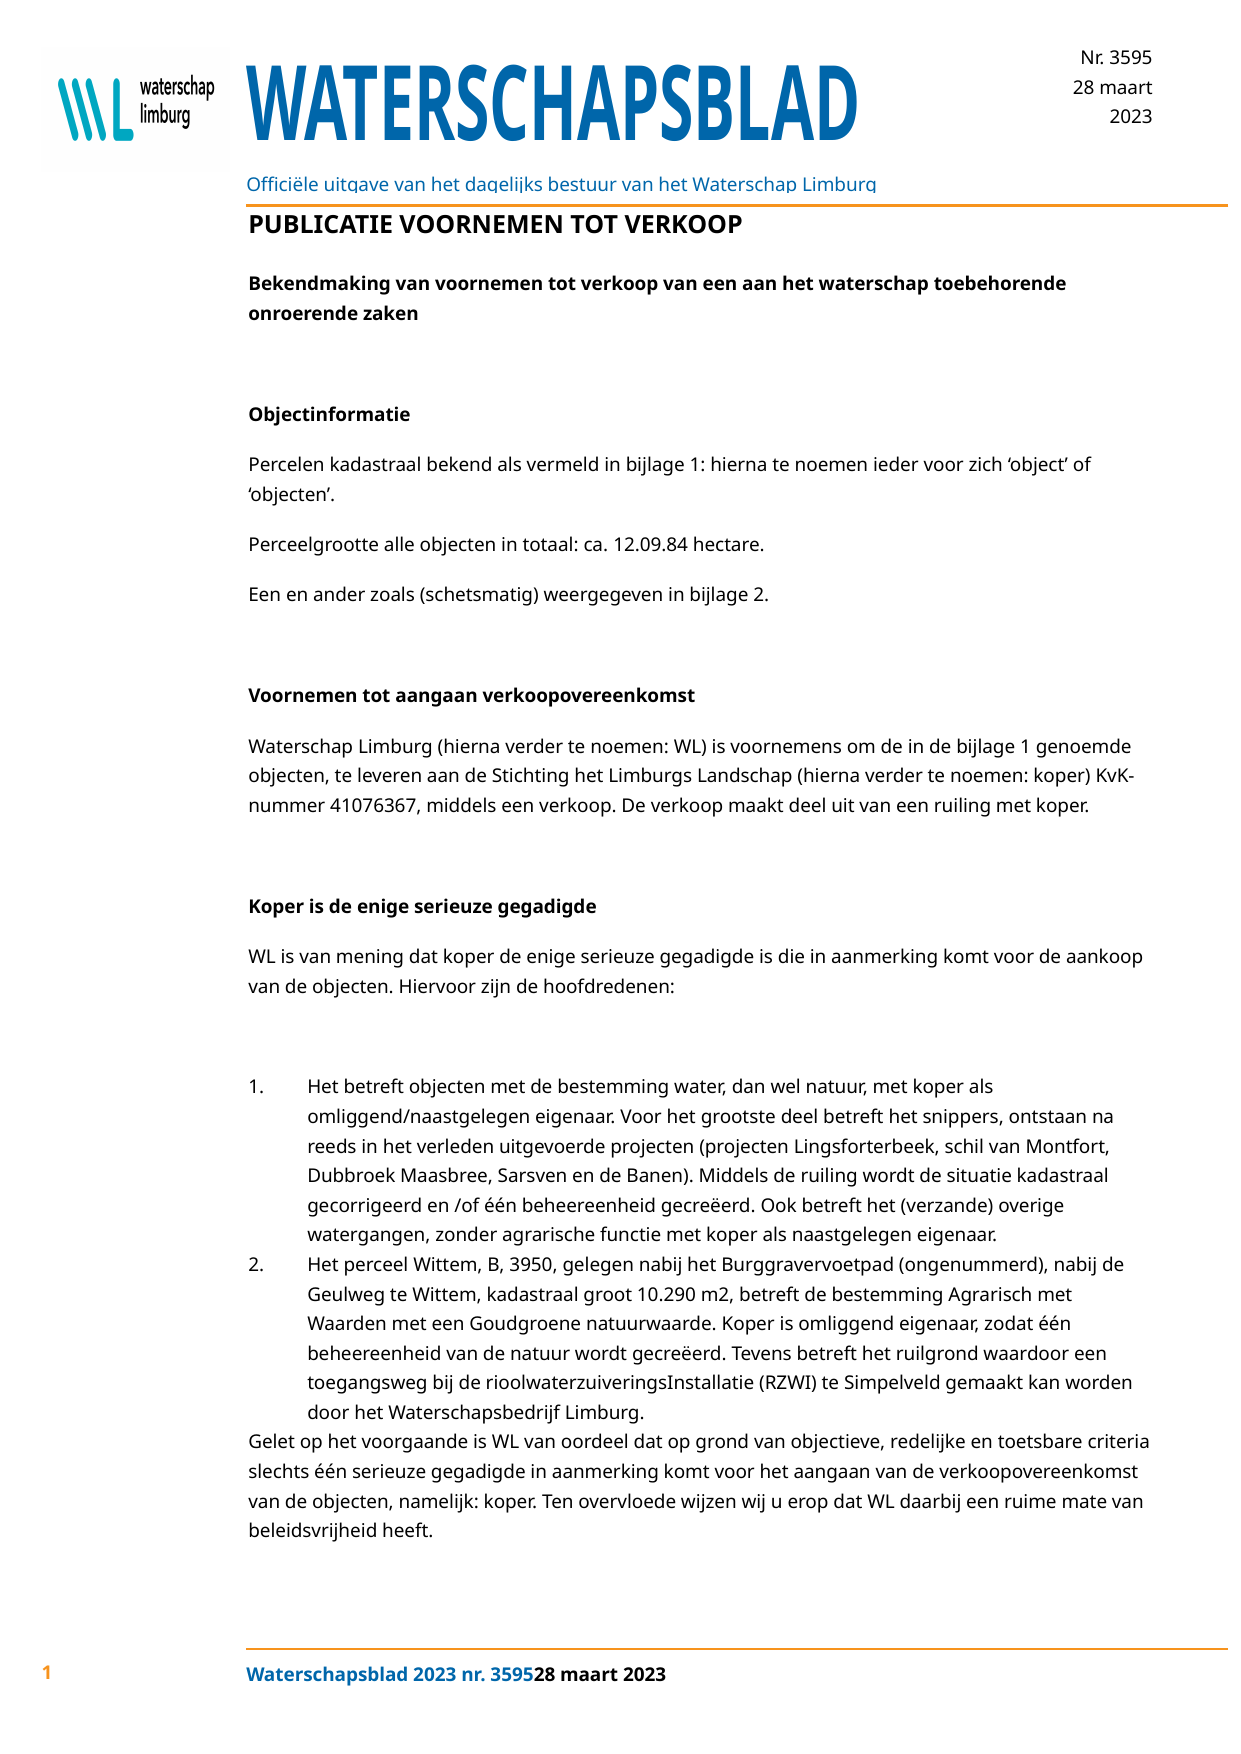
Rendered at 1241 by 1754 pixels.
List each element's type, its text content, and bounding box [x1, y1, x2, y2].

text Een en ander zoals (schetsmatig) weergegeven in bijlage 2. [248, 582, 1152, 607]
text PUBLICATIE VOORNEMEN TOT VERKOOP [248, 207, 1152, 241]
list Het betreft objecten met de bestemming water, dan wel natuur, met koper als omliggend/naastgelegen eigenaar. Voor het grootste deel betreft het snippers, ontstaan na reeds in het verleden uitgevoerde projecten (projecten Lingsforterbeek, schil van Montfort, Dubbroek Maasbree, Sarsven en de Banen). Middels de ruiling wordt de situatie kadastraal gecorrigeerd en /of één beheereenheid gecreëerd. Ook betreft het (verzande) overige watergangen, zonder agrarische functie met koper als naastgelegen eigenaar. [248, 1074, 1152, 1247]
text Bekendmaking van voornemen tot verkoop van een aan het waterschap toebehorende onroerende zaken [248, 270, 1152, 326]
text Voornemen tot aangaan verkoopovereenkomst [248, 682, 1152, 708]
text Waterschap Limburg (hierna verder te noemen: WL) is voornemens om de in de bijlage 1 genoemde objecten, te leveren aan de Stichting het Limburgs Landschap (hierna verder te noemen: koper) KvK-nummer 41076367, middels een verkoop. De verkoop maakt deel uit van een ruiling met koper. [248, 733, 1152, 818]
text Koper is de enige serieuze gegadigde [248, 893, 1152, 918]
text Perceelgrootte alle objecten in totaal: ca. 12.09.84 hectare. [248, 531, 1152, 557]
text Gelet op het voorgaande is WL van oordeel dat op grond van objectieve, redelijke en toetsbare criteria slechts één serieuze gegadigde in aanmerking komt voor het aangaan van de verkoopovereenkomst van de objecten, namelijk: koper. Ten overvloede wijzen wij u erop dat WL daarbij een ruime mate van beleidsvrijheid heeft. [248, 1429, 1152, 1543]
list Het perceel Wittem, B, 3950, gelegen nabij het Burggravervoetpad (ongenummerd), nabij de Geulweg te Wittem, kadastraal groot 10.290 m2, betreft de bestemming Agrarisch met Waarden met een Goudgroene natuurwaarde. Koper is omliggend eigenaar, zodat één beheereenheid van de natuur wordt gecreëerd. Tevens betreft het ruilgrond waardoor een toegangsweg bij de rioolwaterzuiveringsInstallatie (RZWI) te Simpelveld gemaakt kan worden door het Waterschapsbedrijf Limburg. [248, 1251, 1152, 1425]
text Percelen kadastraal bekend als vermeld in bijlage 1: hierna te noemen ieder voor zich ‘object’ of ‘objecten’. [248, 451, 1152, 506]
picture [41, 47, 231, 172]
text WL is van mening dat koper de enige serieuze gegadigde is die in aanmerking komt voor de aankoop van de objecten. Hiervoor zijn de hoofdredenen: [248, 943, 1152, 998]
text Objectinformatie [248, 401, 1152, 426]
